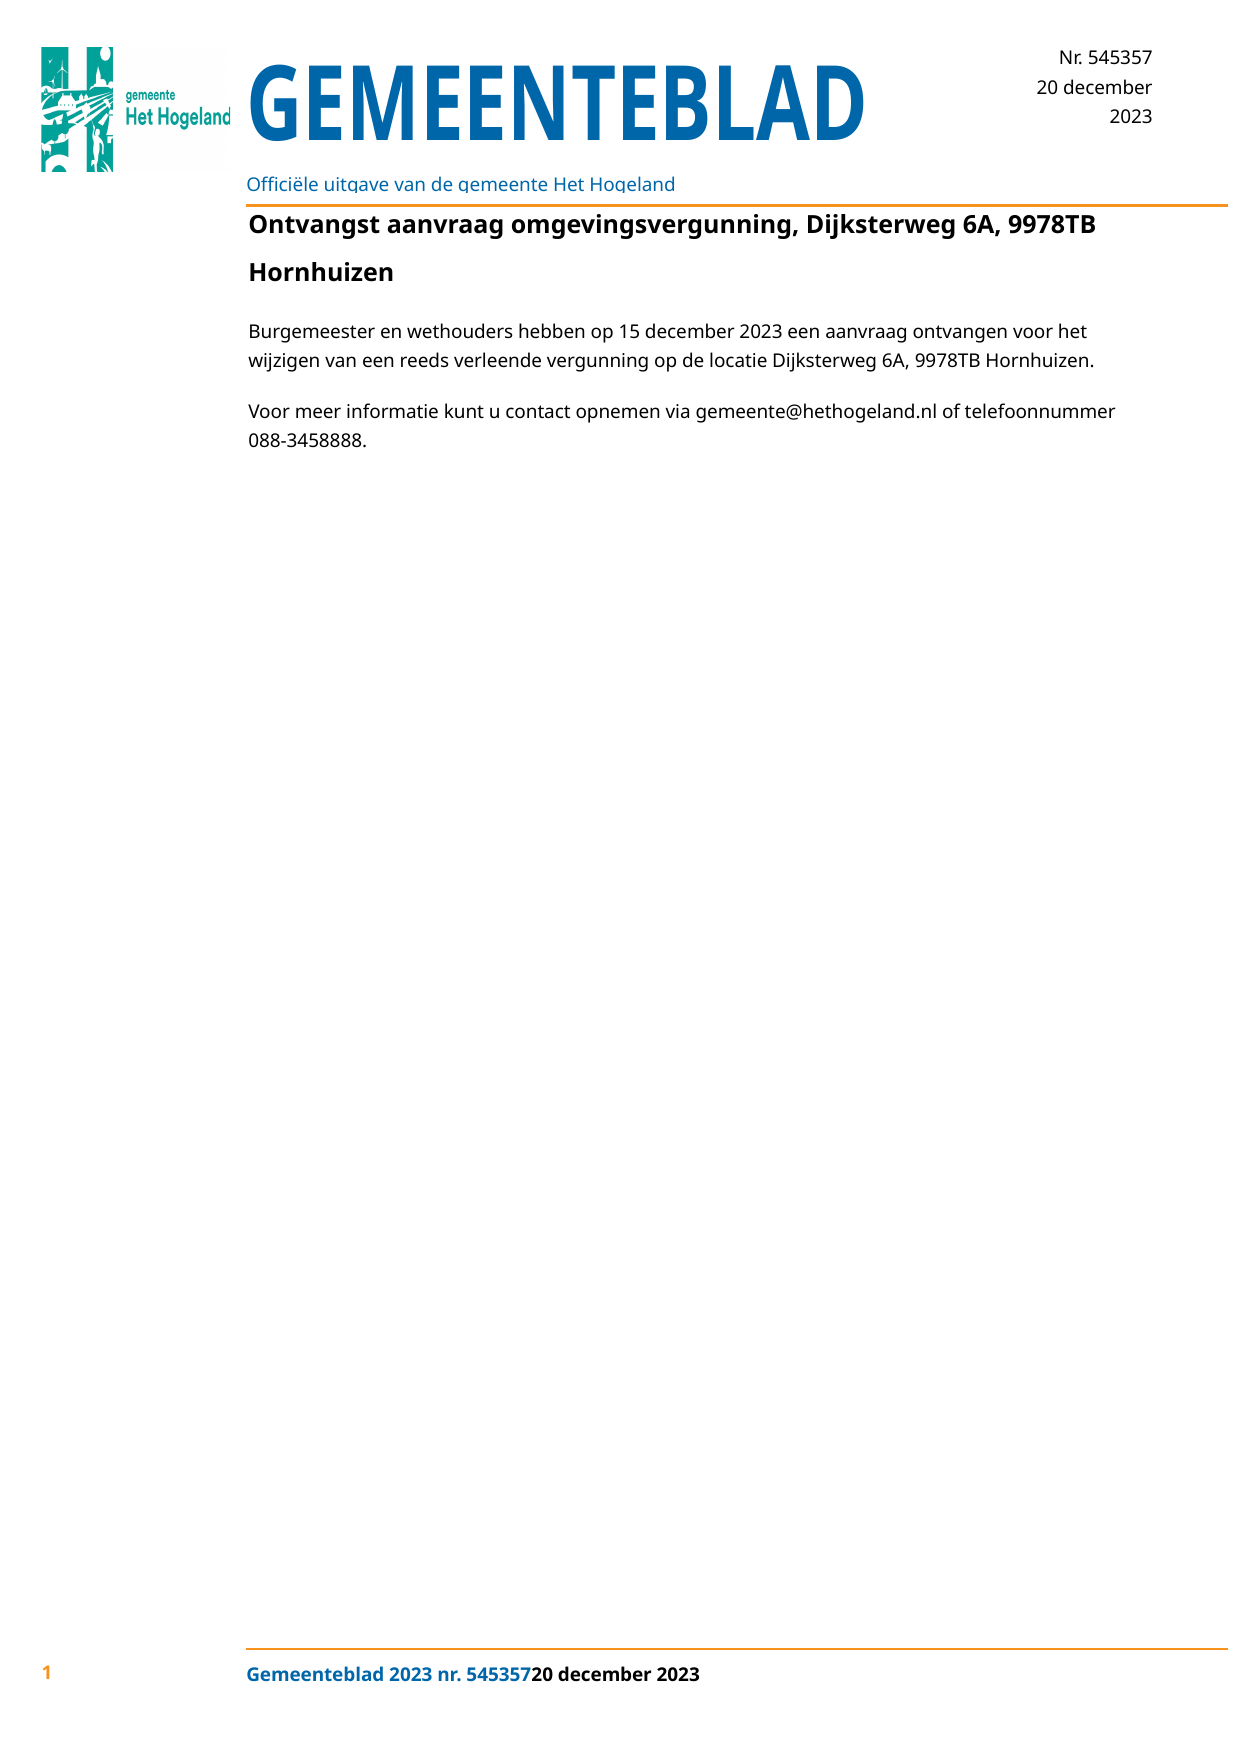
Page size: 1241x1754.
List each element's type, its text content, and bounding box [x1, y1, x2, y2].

text Burgemeester en wethouders hebben op 15 december 2023 een aanvraag ontvangen voor het wijzigen van een reeds verleende vergunning op de locatie Dijksterweg 6A, 9978TB Hornhuizen. [248, 318, 1152, 373]
picture [41, 47, 231, 172]
text Ontvangst aanvraag omgevingsvergunning, Dijksterweg 6A, 9978TB Hornhuizen [248, 207, 1152, 288]
text Voor meer informatie kunt u contact opnemen via gemeente@hethogeland.nl of telefoonnummer 088-3458888. [248, 398, 1152, 453]
